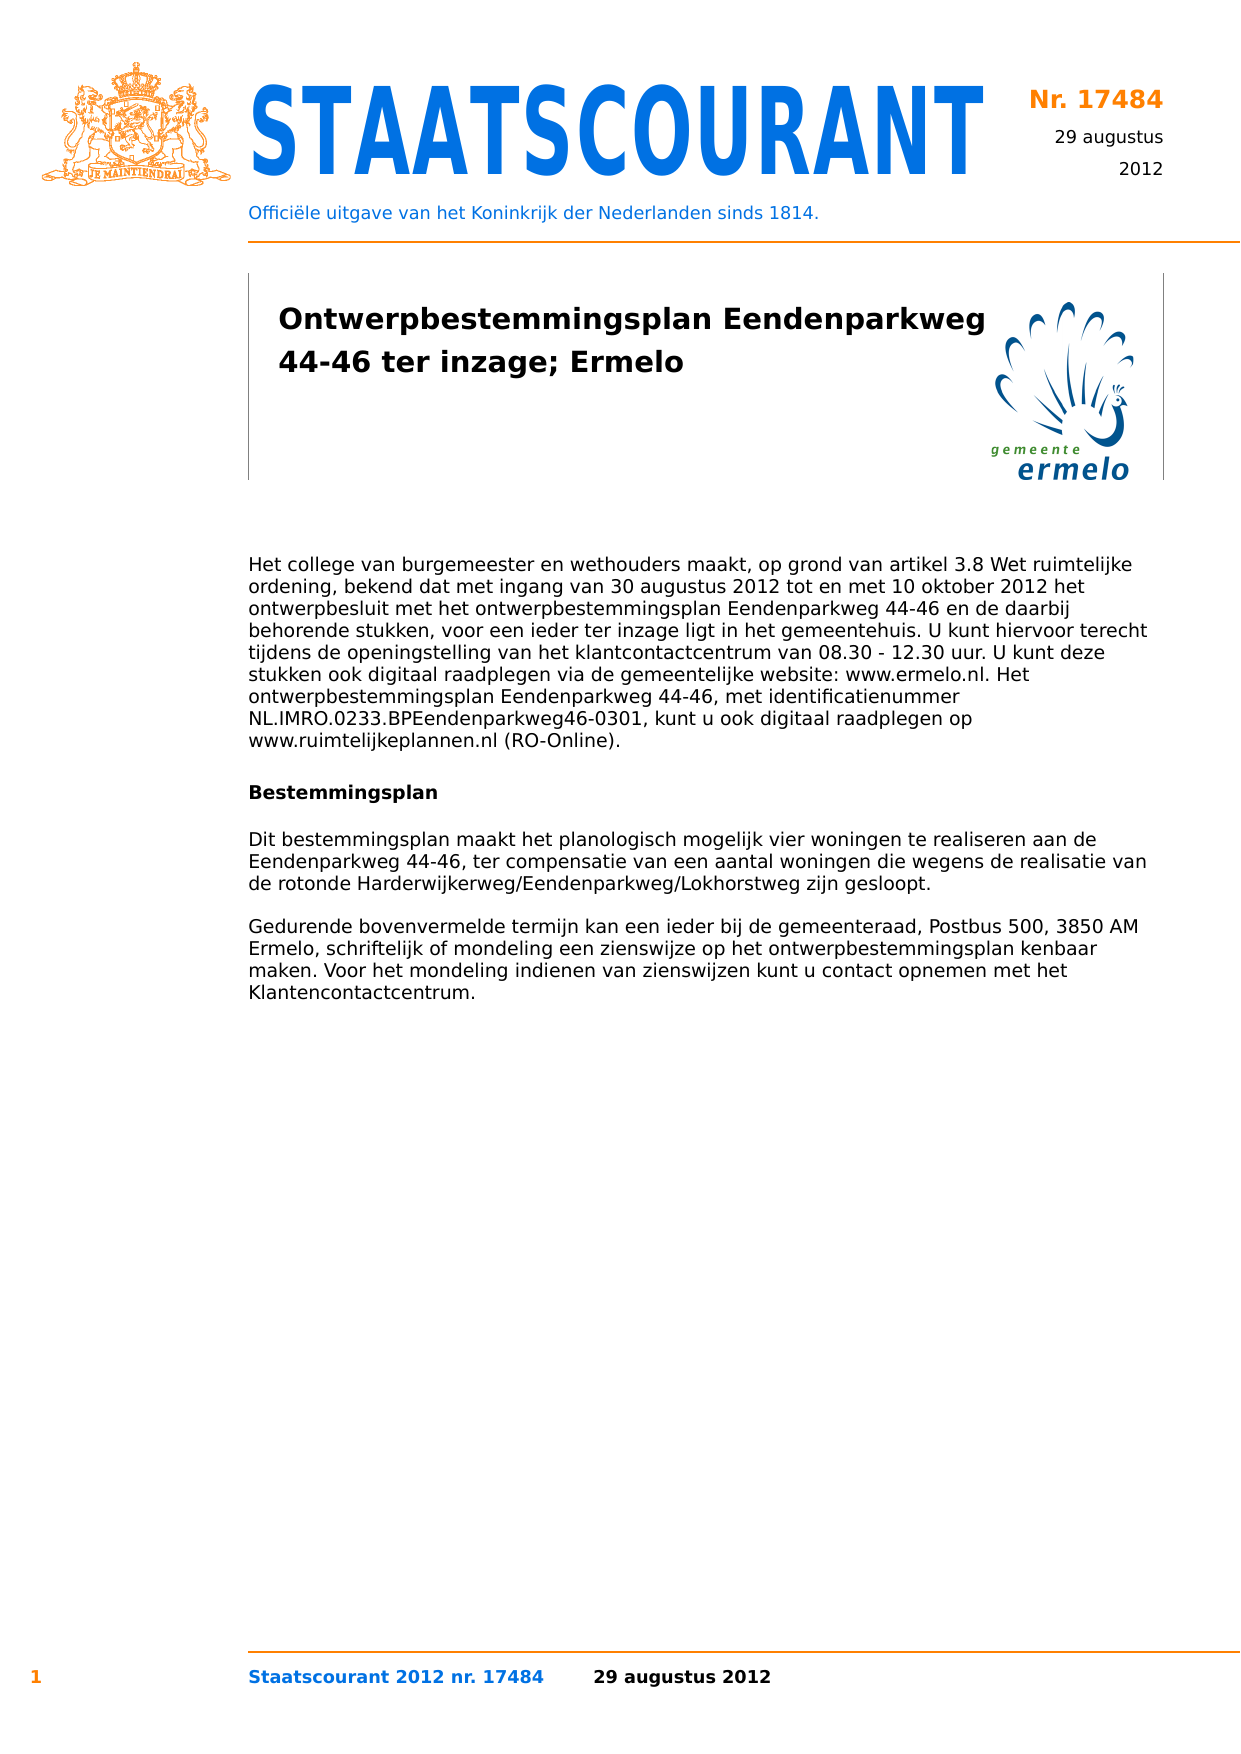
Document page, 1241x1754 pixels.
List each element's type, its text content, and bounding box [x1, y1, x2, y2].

text Het college van burgemeester en wethouders maakt, op grond van artikel 3.8 Wet ruimtelijke ordening, bekend dat met ingang van 30 augustus 2012 tot en met 10 oktober 2012 het ontwerpbesluit met het ontwerpbestemmingsplan Eendenparkweg 44-46 en de daarbij behorende stukken, voor een ieder ter inzage ligt in het gemeentehuis. U kunt hiervoor terecht tijdens de openingstelling van het klantcontactcentrum van 08.30 - 12.30 uur. U kunt deze stukken ook digitaal raadplegen via de gemeentelijke website: www.ermelo.nl. Het ontwerpbestemmingsplan Eendenparkweg 44-46, met identificatienummer NL.IMRO.0233.BPEendenparkweg46-0301, kunt u ook digitaal raadplegen op www.ruimtelijkeplannen.nl (RO-Online). [248, 554, 1163, 752]
table_header [25, 62, 248, 241]
text Gedurende bovenvermelde termijn kan een ieder bij de gemeenteraad, Postbus 500, 3850 AM Ermelo, schriftelijk of mondeling een zienswijze op het ontwerpbestemmingsplan kenbaar maken. Voor het mondeling indienen van zienswijzen kunt u contact opnemen met het Klantencontactcentrum. [248, 916, 1163, 1004]
subtitle Bestemmingsplan [248, 782, 1163, 803]
subtitle Ontwerpbestemmingsplan Eendenparkweg 44-46 ter inzage; Ermelo [249, 273, 1163, 480]
text Dit bestemmingsplan maakt het planologisch mogelijk vier woningen te realiseren aan de Eendenparkweg 44-46, ter compensatie van een aantal woningen die wegens de realisatie van de rotonde Harderwijkerweg/Eendenparkweg/Lokhorstweg zijn gesloopt. [248, 828, 1163, 894]
table_header STAATSCOURANT [248, 62, 998, 203]
picture [41, 62, 231, 186]
table_cell 29 augustus [998, 121, 1240, 153]
table_header Nr. 17484 [998, 62, 1240, 121]
picture [991, 302, 1134, 480]
table_cell Officiële uitgave van het Koninkrijk der Nederlanden sinds 1814. [248, 203, 1240, 241]
table_cell 2012 [998, 153, 1240, 203]
